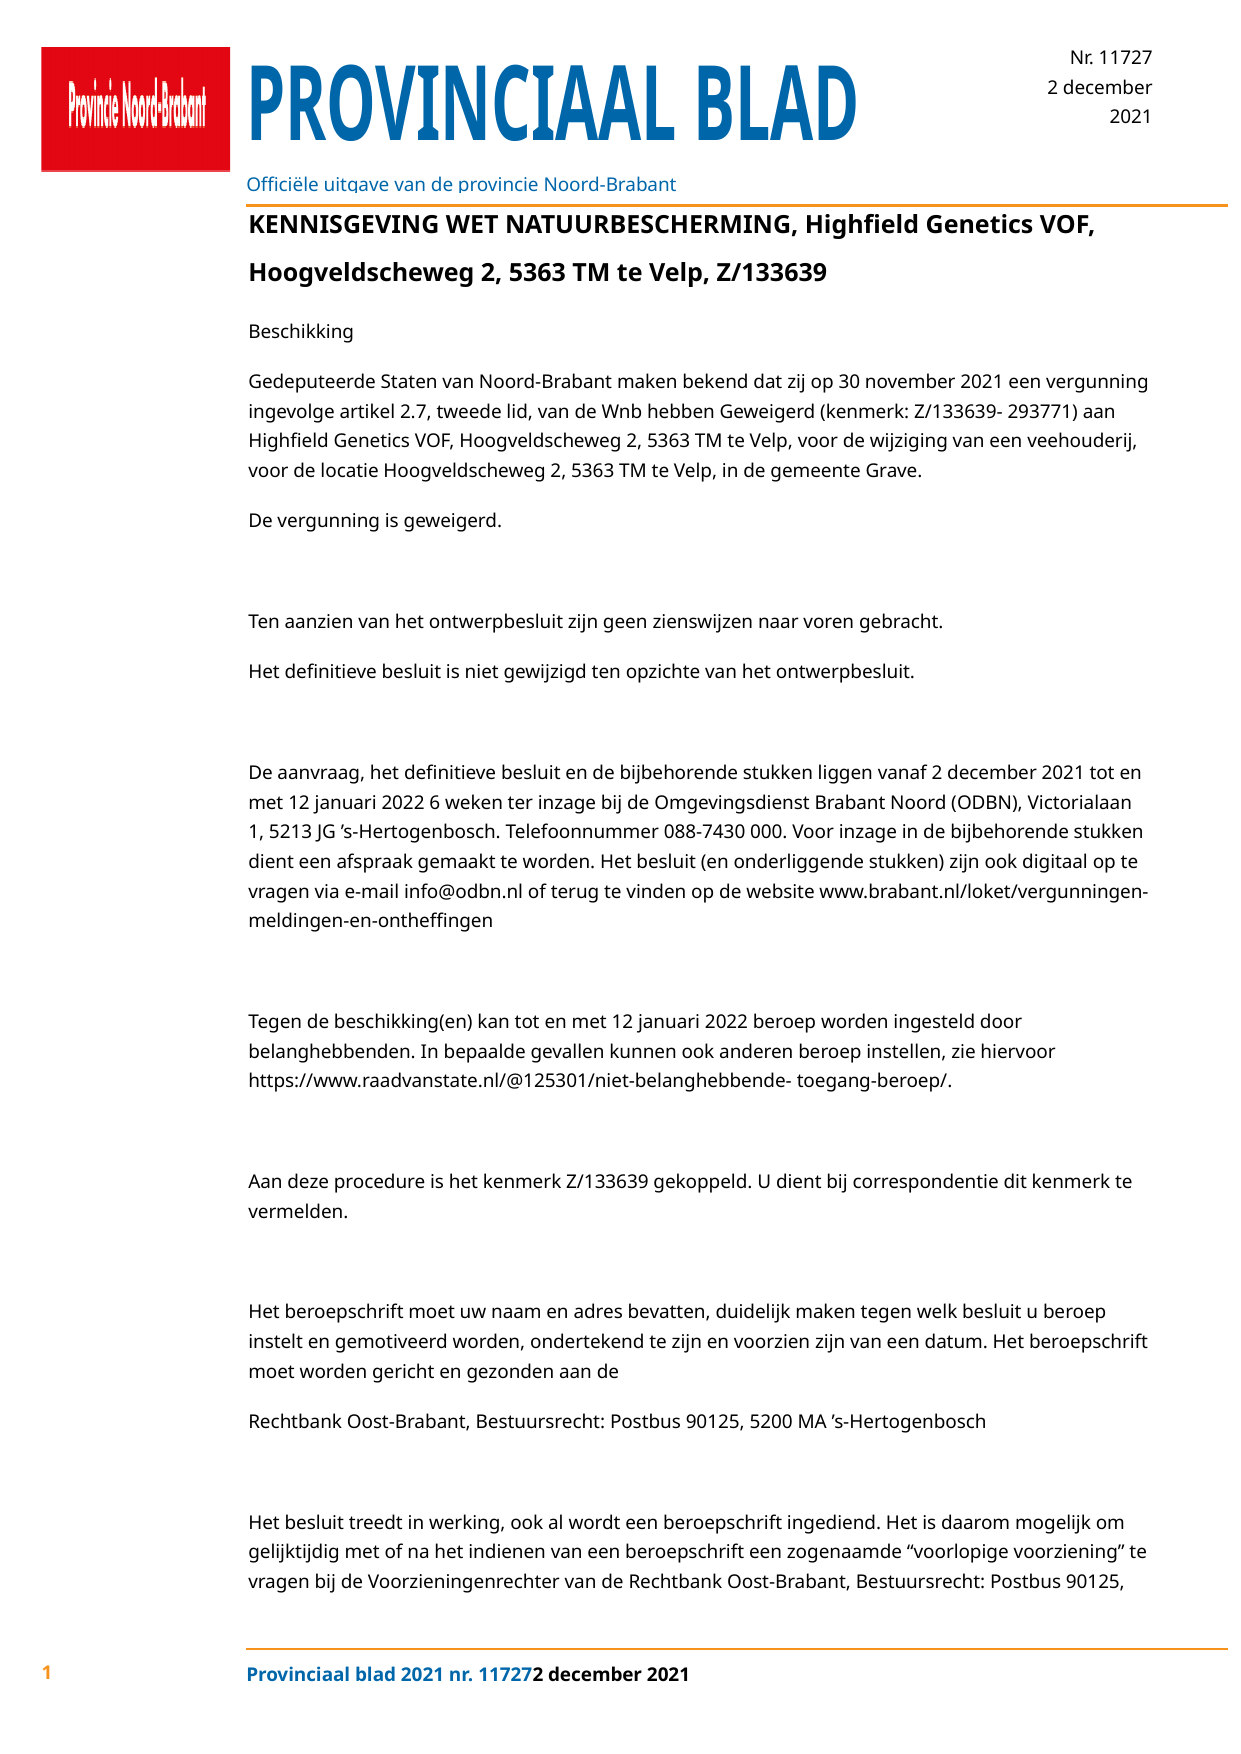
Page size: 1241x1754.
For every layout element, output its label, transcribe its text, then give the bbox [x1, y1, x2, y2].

text KENNISGEVING WET NATUURBESCHERMING, Highfield Genetics VOF, Hoogveldscheweg 2, 5363 TM te Velp, Z/133639 [248, 207, 1152, 288]
text De vergunning is geweigerd. [248, 507, 1152, 533]
text Tegen de beschikking(en) kan tot en met 12 januari 2022 beroep worden ingesteld door belanghebbenden. In bepaalde gevallen kunnen ook anderen beroep instellen, zie hiervoor https://www.raadvanstate.nl/@125301/niet-belanghebbende- toegang-beroep/. [248, 1008, 1152, 1093]
text Het definitieve besluit is niet gewijzigd ten opzichte van het ontwerpbesluit. [248, 659, 1152, 684]
text De aanvraag, het definitieve besluit en de bijbehorende stukken liggen vanaf 2 december 2021 tot en met 12 januari 2022 6 weken ter inzage bij de Omgevingsdienst Brabant Noord (ODBN), Victorialaan 1, 5213 JG ’s-Hertogenbosch. Telefoonnummer 088-7430 000. Voor inzage in de bijbehorende stukken dient een afspraak gemaakt te worden. Het besluit (en onderliggende stukken) zijn ook digitaal op te vragen via e-mail info@odbn.nl of terug te vinden op de website www.brabant.nl/loket/vergunningen-meldingen-en-ontheffingen [248, 759, 1152, 933]
text Beschikking [248, 318, 1152, 344]
text Rechtbank Oost-Brabant, Bestuursrecht: Postbus 90125, 5200 MA ’s-Hertogenbosch [248, 1408, 1152, 1434]
text Het besluit treedt in werking, ook al wordt een beroepschrift ingediend. Het is daarom mogelijk om gelijktijdig met of na het indienen van een beroepschrift een zogenaamde “voorlopige voorziening” te vragen bij de Voorzieningenrechter van de Rechtbank Oost-Brabant, Bestuursrecht: Postbus 90125, [248, 1509, 1152, 1594]
picture [41, 47, 231, 172]
text Het beroepschrift moet uw naam en adres bevatten, duidelijk maken tegen welk besluit u beroep instelt en gemotiveerd worden, ondertekend te zijn en voorzien zijn van een datum. Het beroepschrift moet worden gericht en gezonden aan de [248, 1299, 1152, 1384]
text Ten aanzien van het ontwerpbesluit zijn geen zienswijzen naar voren gebracht. [248, 608, 1152, 634]
text Gedeputeerde Staten van Noord-Brabant maken bekend dat zij op 30 november 2021 een vergunning ingevolge artikel 2.7, tweede lid, van de Wnb hebben Geweigerd (kenmerk: Z/133639- 293771) aan Highfield Genetics VOF, Hoogveldscheweg 2, 5363 TM te Velp, voor de wijziging van een veehouderij, voor de locatie Hoogveldscheweg 2, 5363 TM te Velp, in de gemeente Grave. [248, 368, 1152, 483]
text Aan deze procedure is het kenmerk Z/133639 gekoppeld. U dient bij correspondentie dit kenmerk te vermelden. [248, 1168, 1152, 1224]
